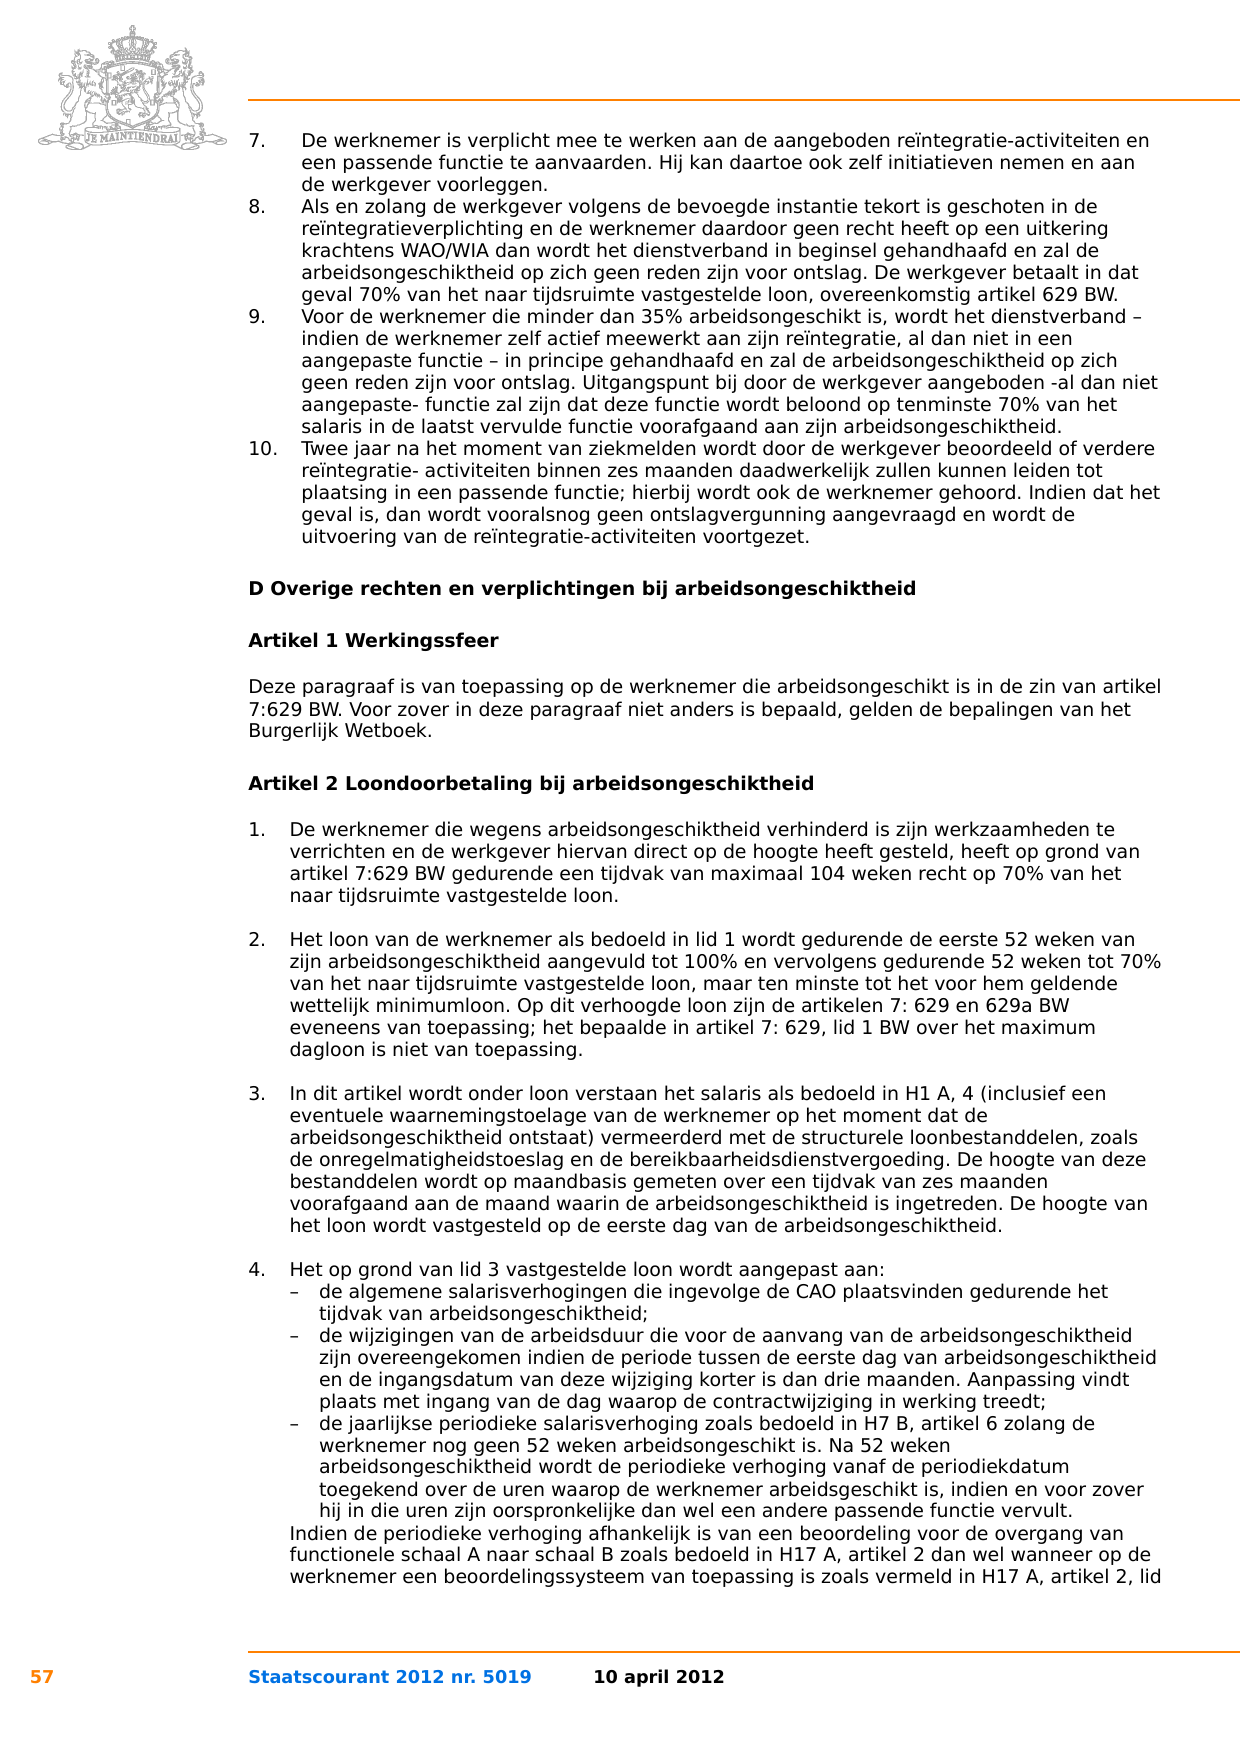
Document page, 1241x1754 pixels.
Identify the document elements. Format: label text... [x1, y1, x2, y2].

text Indien de periodieke verhoging afhankelijk is van een beoordeling voor de overgang van functionele schaal A naar schaal B zoals bedoeld in H17 A, artikel 2 dan wel wanneer op de werknemer een beoordelingssysteem van toepassing is zoals vermeld in H17 A, artikel 2, lid [289, 1522, 1163, 1588]
text – de algemene salarisverhogingen die ingevolge de CAO plaatsvinden gedurende het tijdvak van arbeidsongeschiktheid; [289, 1281, 1163, 1324]
text – de jaarlijkse periodieke salarisverhoging zoals bedoeld in H7 B, artikel 6 zolang de werknemer nog geen 52 weken arbeidsongeschikt is. Na 52 weken arbeidsongeschiktheid wordt de periodieke verhoging vanaf de periodiekdatum toegekend over de uren waarop de werknemer arbeidsgeschikt is, indien en voor zover hij in die uren zijn oorspronkelijke dan wel een andere passende functie vervult. [289, 1412, 1163, 1522]
subtitle D Overige rechten en verplichtingen bij arbeidsongeschiktheid [248, 577, 1163, 599]
text Deze paragraaf is van toepassing op de werknemer die arbeidsongeschikt is in de zin van artikel 7:629 BW. Voor zover in deze paragraaf niet anders is bepaald, gelden de bepalingen van het Burgerlijk Wetboek. [248, 676, 1163, 742]
picture [38, 25, 227, 150]
text 10. Twee jaar na het moment van ziekmelden wordt door de werkgever beoordeeld of verdere reïntegratie- activiteiten binnen zes maanden daadwerkelijk zullen kunnen leiden tot plaatsing in een passende functie; hierbij wordt ook de werknemer gehoord. Indien dat het geval is, dan wordt vooralsnog geen ontslagvergunning aangevraagd en wordt de uitvoering van de reïntegratie-activiteiten voortgezet. [248, 438, 1163, 547]
text 3. In dit artikel wordt onder loon verstaan het salaris als bedoeld in H1 A, 4 (inclusief een eventuele waarnemingstoelage van de werknemer op het moment dat de arbeidsongeschiktheid ontstaat) vermeerderd met de structurele loonbestanddelen, zoals de onregelmatigheidstoeslag en de bereikbaarheidsdienstvergoeding. De hoogte van deze bestanddelen wordt op maandbasis gemeten over een tijdvak van zes maanden voorafgaand aan de maand waarin de arbeidsongeschiktheid is ingetreden. De hoogte van het loon wordt vastgesteld op de eerste dag van de arbeidsongeschiktheid. [248, 1083, 1163, 1237]
text 2. Het loon van de werknemer als bedoeld in lid 1 wordt gedurende de eerste 52 weken van zijn arbeidsongeschiktheid aangevuld tot 100% en vervolgens gedurende 52 weken tot 70% van het naar tijdsruimte vastgestelde loon, maar ten minste tot het voor hem geldende wettelijk minimumloon. Op dit verhoogde loon zijn de artikelen 7: 629 en 629a BW eveneens van toepassing; het bepaalde in artikel 7: 629, lid 1 BW over het maximum dagloon is niet van toepassing. [248, 929, 1163, 1061]
text 9. Voor de werknemer die minder dan 35% arbeidsongeschikt is, wordt het dienstverband – indien de werknemer zelf actief meewerkt aan zijn reïntegratie, al dan niet in een aangepaste functie – in principe gehandhaafd en zal de arbeidsongeschiktheid op zich geen reden zijn voor ontslag. Uitgangspunt bij door de werkgever aangeboden -al dan niet aangepaste- functie zal zijn dat deze functie wordt beloond op tenminste 70% van het salaris in de laatst vervulde functie voorafgaand aan zijn arbeidsongeschiktheid. [248, 306, 1163, 438]
subtitle Artikel 2 Loondoorbetaling bij arbeidsongeschiktheid [248, 772, 1163, 794]
text 8. Als en zolang de werkgever volgens de bevoegde instantie tekort is geschoten in de reïntegratieverplichting en de werknemer daardoor geen recht heeft op een uitkering krachtens WAO/WIA dan wordt het dienstverband in beginsel gehandhaafd en zal de arbeidsongeschiktheid op zich geen reden zijn voor ontslag. De werkgever betaalt in dat geval 70% van het naar tijdsruimte vastgestelde loon, overeenkomstig artikel 629 BW. [248, 196, 1163, 306]
text 7. De werknemer is verplicht mee te werken aan de aangeboden reïntegratie-activiteiten en een passende functie te aanvaarden. Hij kan daartoe ook zelf initiatieven nemen en aan de werkgever voorleggen. [248, 130, 1163, 196]
subtitle Artikel 1 Werkingssfeer [248, 629, 1163, 651]
text – de wijzigingen van de arbeidsduur die voor de aanvang van de arbeidsongeschiktheid zijn overeengekomen indien de periode tussen de eerste dag van arbeidsongeschiktheid en de ingangsdatum van deze wijziging korter is dan drie maanden. Aanpassing vindt plaats met ingang van de dag waarop de contractwijziging in werking treedt; [289, 1324, 1163, 1412]
text 1. De werknemer die wegens arbeidsongeschiktheid verhinderd is zijn werkzaamheden te verrichten en de werkgever hiervan direct op de hoogte heeft gesteld, heeft op grond van artikel 7:629 BW gedurende een tijdvak van maximaal 104 weken recht op 70% van het naar tijdsruimte vastgestelde loon. [248, 819, 1163, 907]
text 4. Het op grond van lid 3 vastgestelde loon wordt aangepast aan: [248, 1259, 1163, 1281]
